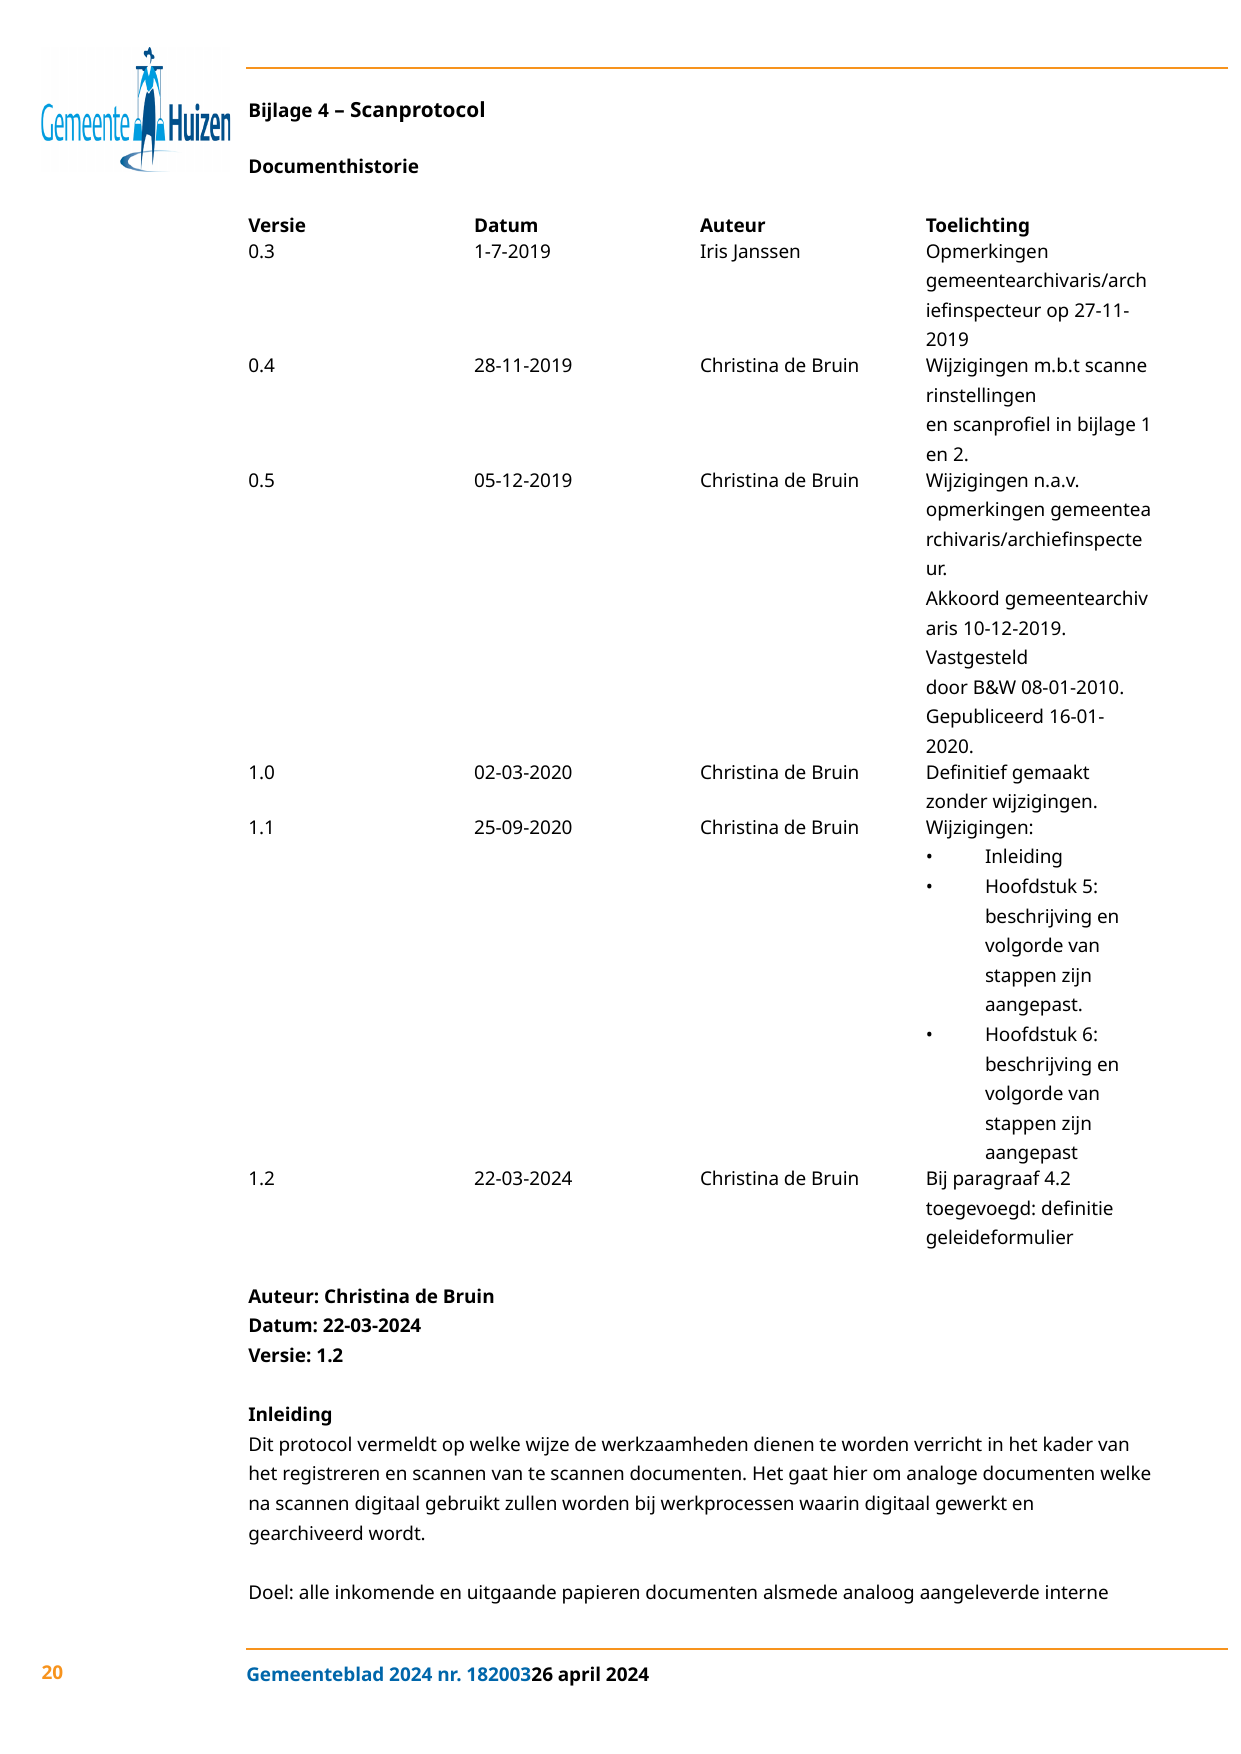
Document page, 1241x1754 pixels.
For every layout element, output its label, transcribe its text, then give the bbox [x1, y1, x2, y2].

table_cell Christina de Bruin [700, 1165, 926, 1250]
table_cell 28-11-2019 [474, 353, 700, 467]
table_cell Christina de Bruin [700, 759, 926, 814]
table_cell Opmerkingen gemeentearchivaris/archiefinspecteur op 27-11-2019 [926, 238, 1152, 352]
table_cell Bij paragraaf 4.2 toegevoegd: definitie geleideformulier [926, 1165, 1152, 1250]
table_cell 1-7-2019 [474, 238, 700, 352]
table_header Auteur [700, 212, 926, 238]
text Inleiding [248, 1401, 1152, 1427]
table_header Versie [248, 212, 474, 238]
table_cell Wijzigingen n.a.v. opmerkingen gemeentearchivaris/archiefinspecteur. Akkoord gemeentearchivaris 10-12-2019. Vastgesteld door B&W 08-01-2010. Gepubliceerd 16-01-2020. [926, 467, 1152, 759]
text Documenthistorie [248, 153, 1152, 179]
picture [41, 47, 231, 172]
text Bijlage 4 – Scanprotocol [248, 95, 1152, 123]
table_cell 02-03-2020 [474, 759, 700, 814]
table_cell 1.0 [248, 759, 474, 814]
table_cell Definitief gemaakt zonder wijzigingen. [926, 759, 1152, 814]
text Doel: alle inkomende en uitgaande papieren documenten alsmede analoog aangeleverde interne [248, 1579, 1152, 1604]
table_cell 0.3 [248, 238, 474, 352]
text Datum: 22-03-2024 [248, 1313, 1152, 1338]
table_cell 1.2 [248, 1165, 474, 1250]
table_cell 1.1 [248, 814, 474, 1165]
table_cell Wijzigingen m.b.t scannerinstellingen en scanprofiel in bijlage 1 en 2. [926, 353, 1152, 467]
table_cell 05-12-2019 [474, 467, 700, 759]
table_header Toelichting [926, 212, 1152, 238]
table_cell Christina de Bruin [700, 814, 926, 1165]
table_cell 25-09-2020 [474, 814, 700, 1165]
table_cell Christina de Bruin [700, 467, 926, 759]
table_cell 22-03-2024 [474, 1165, 700, 1250]
table_cell 0.5 [248, 467, 474, 759]
table_cell 0.4 [248, 353, 474, 467]
table_cell Christina de Bruin [700, 353, 926, 467]
table_cell Wijzigingen: Inleiding Hoofdstuk 5: beschrijving en volgorde van stappen zijn aangepast. Hoofdstuk 6: beschrijving en volgorde van stappen zijn aangepast [926, 814, 1152, 1165]
text Versie: 1.2 [248, 1342, 1152, 1368]
table_header Datum [474, 212, 700, 238]
table_cell Iris Janssen [700, 238, 926, 352]
text Dit protocol vermeldt op welke wijze de werkzaamheden dienen te worden verricht in het kader van het registreren en scannen van te scannen documenten. Het gaat hier om analoge documenten welke na scannen digitaal gebruikt zullen worden bij werkprocessen waarin digitaal gewerkt en gearchiveerd wordt. [248, 1431, 1152, 1545]
text Auteur: Christina de Bruin [248, 1283, 1152, 1309]
